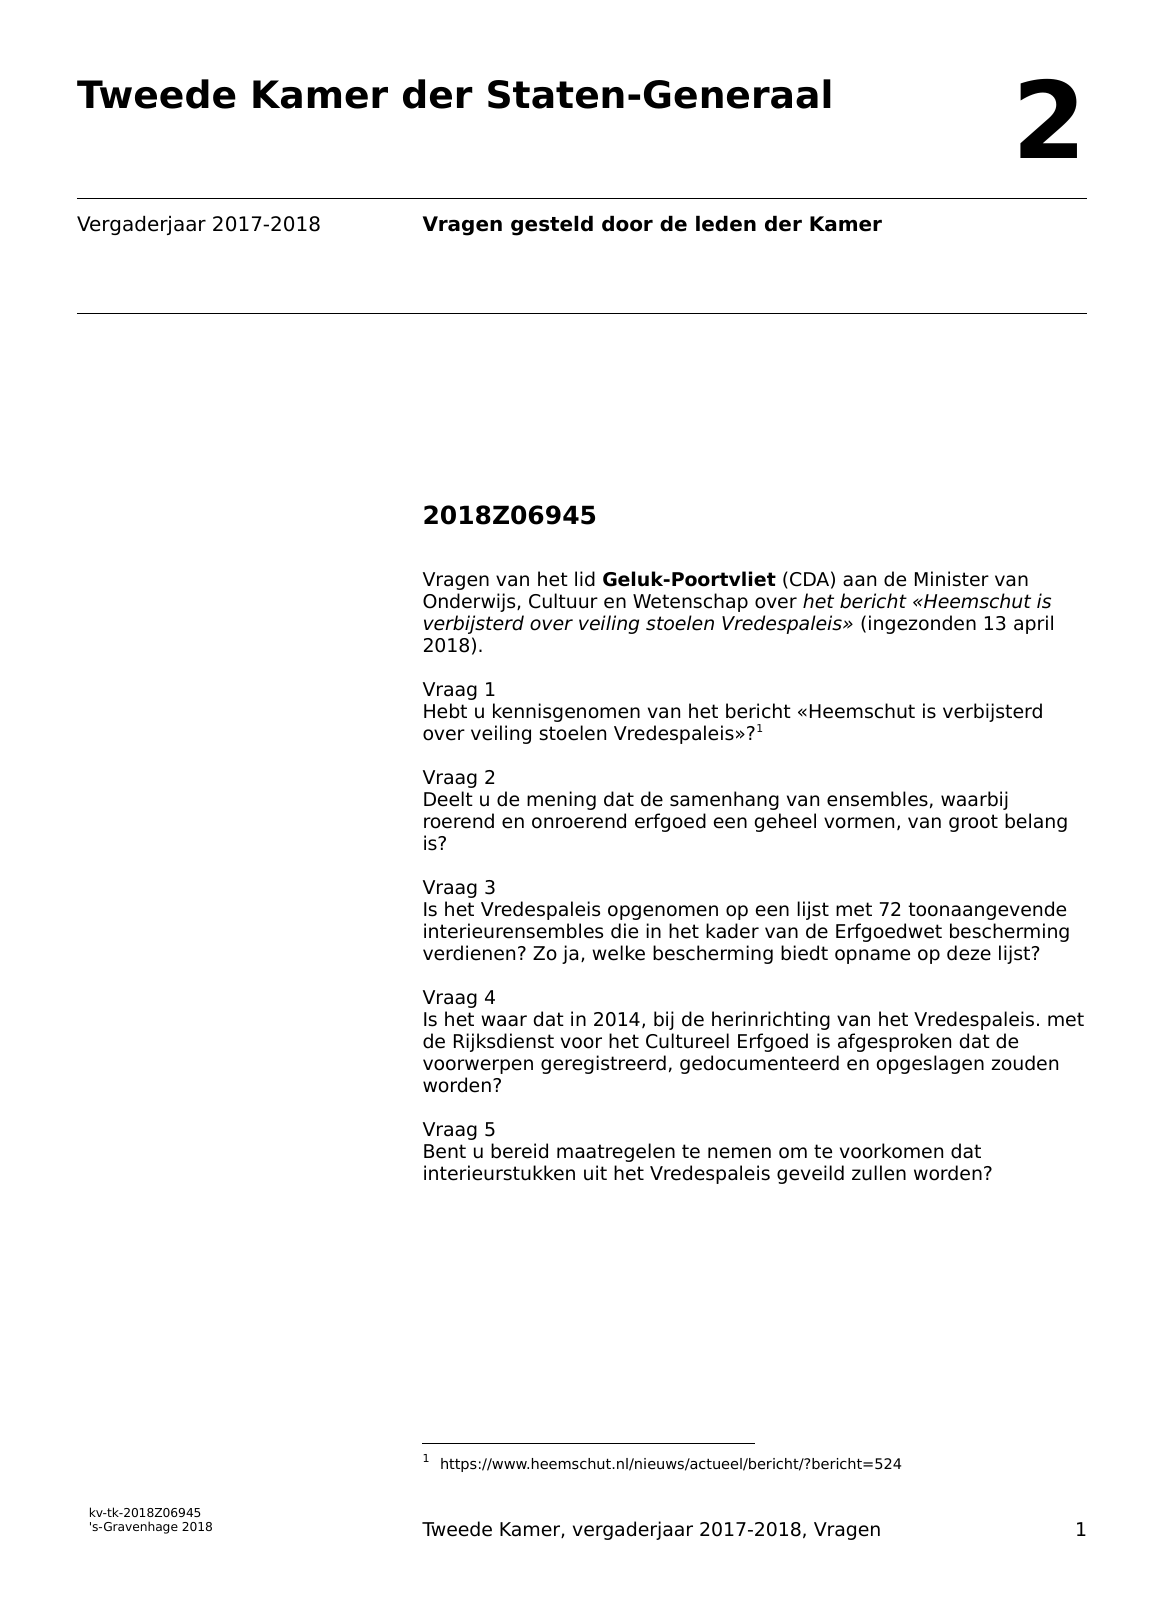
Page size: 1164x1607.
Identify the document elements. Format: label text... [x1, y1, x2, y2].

text Vraag 4 [422, 987, 1087, 1009]
text Vraag 3 [422, 877, 1087, 899]
table_header 2 [886, 59, 1087, 198]
text Hebt u kennisgenomen van het bericht «Heemschut is verbijsterd over veiling stoelen Vredespaleis»? [422, 701, 1087, 745]
table_cell Vragen gesteld door de leden der Kamer [422, 199, 1087, 313]
text 2018Z06945 [422, 501, 1087, 531]
text Vraag 2 [422, 767, 1087, 789]
text 's-Gravenhage 2018 [88, 1520, 323, 1534]
text Bent u bereid maatregelen te nemen om te voorkomen dat interieurstukken uit het Vredespaleis geveild zullen worden? [422, 1141, 1087, 1185]
table_cell Vergaderjaar 2017-2018 [77, 199, 422, 313]
text https://www.heemschut.nl/nieuws/actueel/bericht/?bericht=524 [422, 1452, 1087, 1474]
text Vragen van het lid Geluk-Poortvliet (CDA) aan de Minister van Onderwijs, Cultuur en Wetenschap over het bericht «Heemschut is verbijsterd over veiling stoelen Vredespaleis» (ingezonden 13 april 2018). [422, 569, 1087, 657]
text Deelt u de mening dat de samenhang van ensembles, waarbij roerend en onroerend erfgoed een geheel vormen, van groot belang is? [422, 789, 1087, 855]
text Vraag 5 [422, 1119, 1087, 1141]
text Vraag 1 [422, 679, 1087, 701]
text Is het Vredespaleis opgenomen op een lijst met 72 toonaangevende interieurensembles die in het kader van de Erfgoedwet bescherming verdienen? Zo ja, welke bescherming biedt opname op deze lijst? [422, 899, 1087, 965]
text kv-tk-2018Z06945 [88, 1506, 323, 1520]
text Is het waar dat in 2014, bij de herinrichting van het Vredespaleis. met de Rijksdienst voor het Cultureel Erfgoed is afgesproken dat de voorwerpen geregistreerd, gedocumenteerd en opgeslagen zouden worden? [422, 1009, 1087, 1097]
table_header Tweede Kamer der Staten-Generaal [77, 59, 886, 198]
